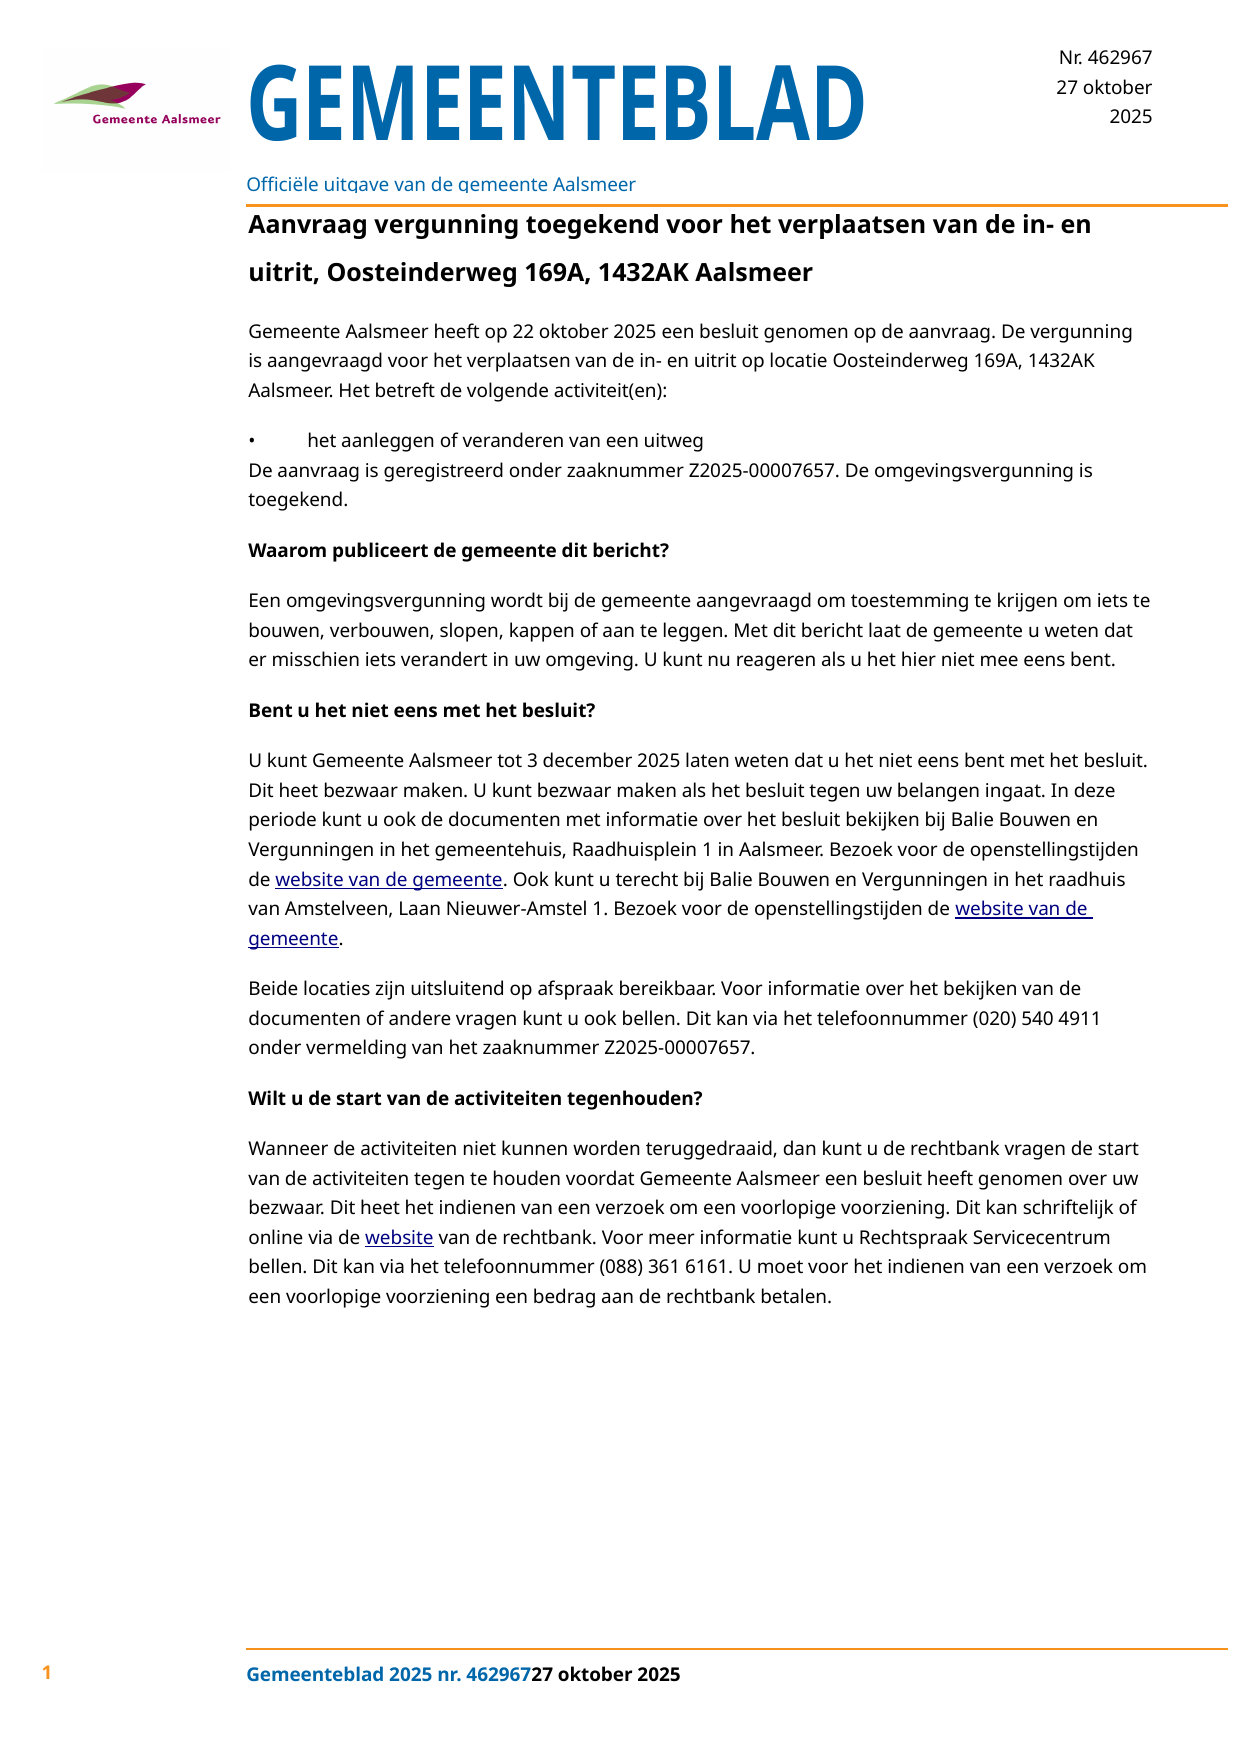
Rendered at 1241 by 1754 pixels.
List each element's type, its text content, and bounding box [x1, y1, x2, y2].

text De aanvraag is geregistreerd onder zaaknummer Z2025-00007657. De omgevingsvergunning is toegekend. [248, 457, 1152, 512]
text Beide locaties zijn uitsluitend op afspraak bereikbaar. Voor informatie over het bekijken van de documenten of andere vragen kunt u ook bellen. Dit kan via het telefoonnummer (020) 540 4911 onder vermelding van het zaaknummer Z2025-00007657. [248, 975, 1152, 1060]
text Gemeente Aalsmeer heeft op 22 oktober 2025 een besluit genomen op de aanvraag. De vergunning is aangevraagd voor het verplaatsen van de in- en uitrit op locatie Oosteinderweg 169A, 1432AK Aalsmeer. Het betreft de volgende activiteit(en): [248, 318, 1152, 403]
text Wilt u de start van de activiteiten tegenhouden? [248, 1085, 1152, 1111]
text Aanvraag vergunning toegekend voor het verplaatsen van de in- en uitrit, Oosteinderweg 169A, 1432AK Aalsmeer [248, 207, 1152, 288]
text Waarom publiceert de gemeente dit bericht? [248, 537, 1152, 563]
text Een omgevingsvergunning wordt bij de gemeente aangevraagd om toestemming te krijgen om iets te bouwen, verbouwen, slopen, kappen of aan te leggen. Met dit bericht laat de gemeente u weten dat er misschien iets verandert in uw omgeving. U kunt nu reageren als u het hier niet mee eens bent. [248, 587, 1152, 672]
text U kunt Gemeente Aalsmeer tot 3 december 2025 laten weten dat u het niet eens bent met het besluit. Dit heet bezwaar maken. U kunt bezwaar maken als het besluit tegen uw belangen ingaat. In deze periode kunt u ook de documenten met informatie over het besluit bekijken bij Balie Bouwen en Vergunningen in het gemeentehuis, Raadhuisplein 1 in Aalsmeer. Bezoek voor de openstellingstijden de website van de gemeente. Ook kunt u terecht bij Balie Bouwen en Vergunningen in het raadhuis van Amstelveen, Laan Nieuwer-Amstel 1. Bezoek voor de openstellingstijden de website van de gemeente. [248, 747, 1152, 951]
picture [41, 47, 231, 172]
list het aanleggen of veranderen van een uitweg [248, 427, 1152, 453]
text Wanneer de activiteiten niet kunnen worden teruggedraaid, dan kunt u de rechtbank vragen de start van de activiteiten tegen te houden voordat Gemeente Aalsmeer een besluit heeft genomen over uw bezwaar. Dit heet het indienen van een verzoek om een voorlopige voorziening. Dit kan schriftelijk of online via de website van de rechtbank. Voor meer informatie kunt u Rechtspraak Servicecentrum bellen. Dit kan via het telefoonnummer (088) 361 6161. U moet voor het indienen van een verzoek om een voorlopige voorziening een bedrag aan de rechtbank betalen. [248, 1135, 1152, 1309]
text Bent u het niet eens met het besluit? [248, 697, 1152, 723]
